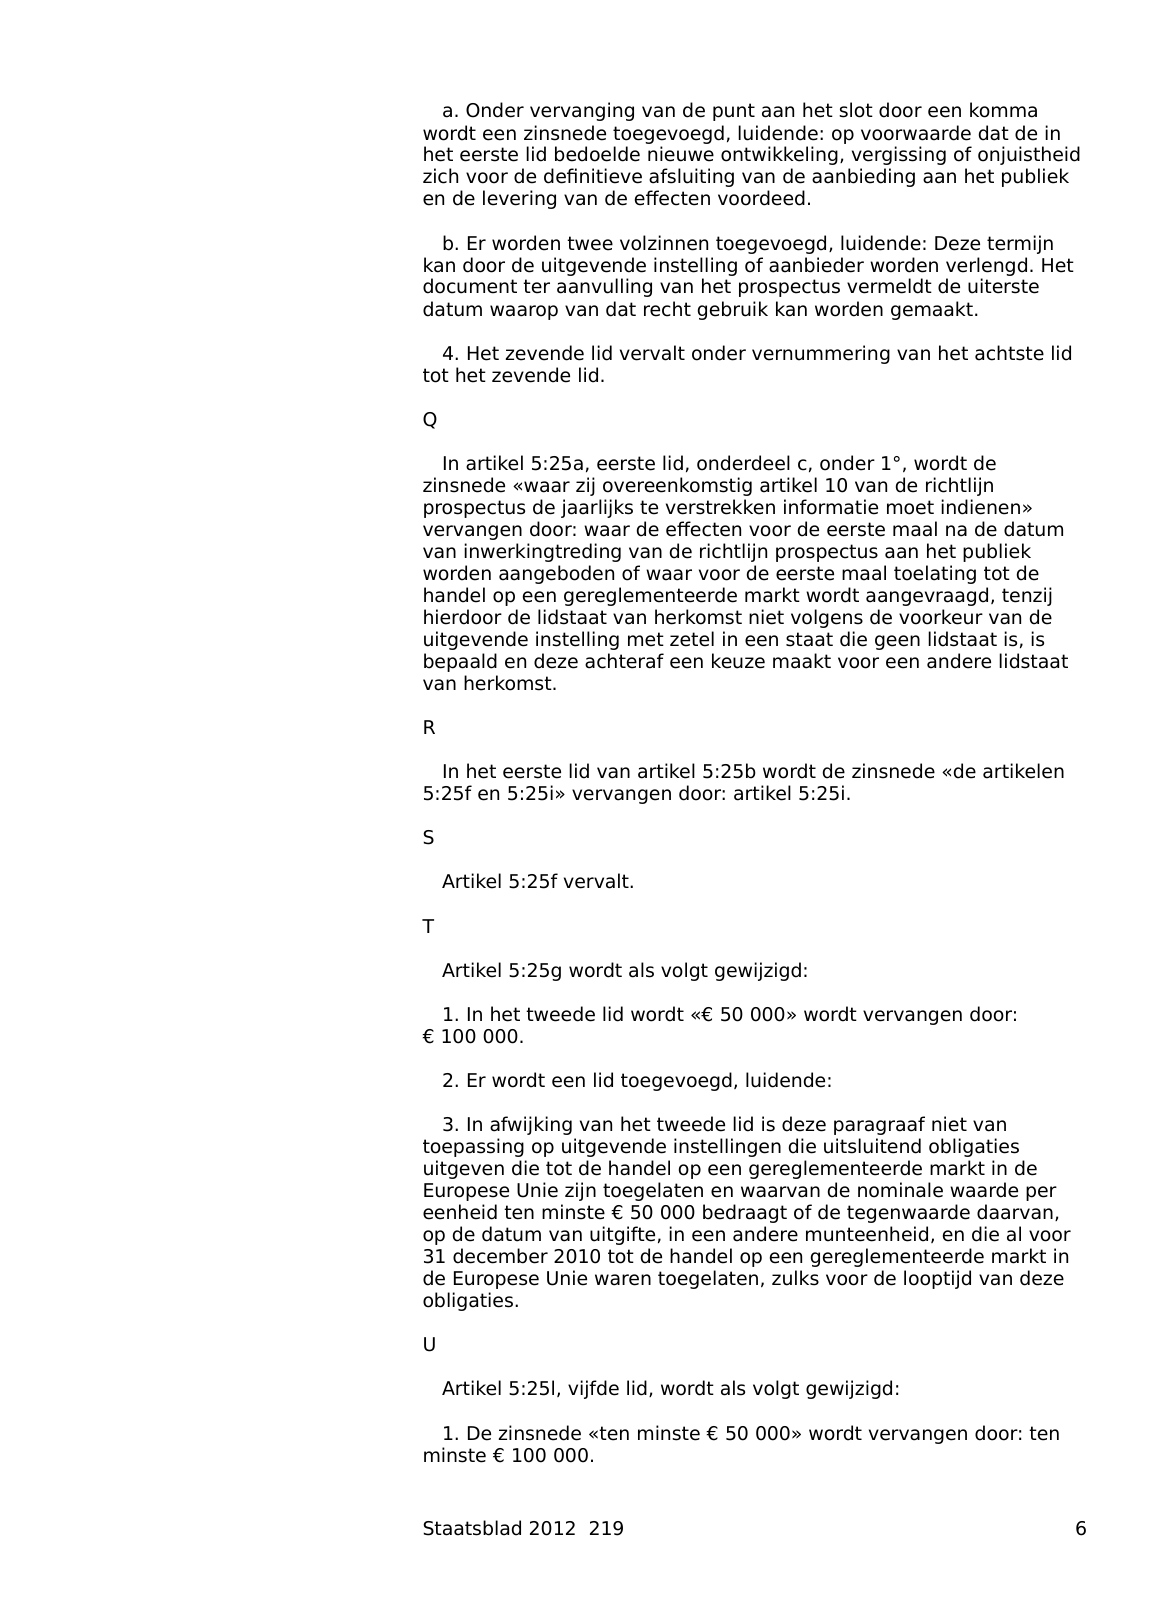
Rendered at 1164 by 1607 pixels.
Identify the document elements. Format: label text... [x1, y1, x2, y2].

text 1. In het tweede lid wordt «€ 50 000» wordt vervangen door: € 100 000. [422, 1004, 1087, 1048]
text R [422, 717, 1087, 739]
text In artikel 5:25a, eerste lid, onderdeel c, onder 1°, wordt de zinsnede «waar zij overeenkomstig artikel 10 van de richtlijn prospectus de jaarlijks te verstrekken informatie moet indienen» vervangen door: waar de effecten voor de eerste maal na de datum van inwerkingtreding van de richtlijn prospectus aan het publiek worden aangeboden of waar voor de eerste maal toelating tot de handel op een gereglementeerde markt wordt aangevraagd, tenzij hierdoor de lidstaat van herkomst niet volgens de voorkeur van de uitgevende instelling met zetel in een staat die geen lidstaat is, is bepaald en deze achteraf een keuze maakt voor een andere lidstaat van herkomst. [422, 453, 1087, 695]
text U [422, 1334, 1087, 1356]
text 4. Het zevende lid vervalt onder vernummering van het achtste lid tot het zevende lid. [422, 343, 1087, 387]
text S [422, 827, 1087, 849]
text 2. Er wordt een lid toegevoegd, luidende: [422, 1070, 1087, 1092]
text Q [422, 409, 1087, 431]
text Artikel 5:25l, vijfde lid, wordt als volgt gewijzigd: [422, 1378, 1087, 1400]
text Artikel 5:25g wordt als volgt gewijzigd: [422, 960, 1087, 982]
text Artikel 5:25f vervalt. [422, 871, 1087, 893]
text 3. In afwijking van het tweede lid is deze paragraaf niet van toepassing op uitgevende instellingen die uitsluitend obligaties uitgeven die tot de handel op een gereglementeerde markt in de Europese Unie zijn toegelaten en waarvan de nominale waarde per eenheid ten minste € 50 000 bedraagt of de tegenwaarde daarvan, op de datum van uitgifte, in een andere munteenheid, en die al voor 31 december 2010 tot de handel op een gereglementeerde markt in de Europese Unie waren toegelaten, zulks voor de looptijd van deze obligaties. [422, 1114, 1087, 1312]
text a. Onder vervanging van de punt aan het slot door een komma wordt een zinsnede toegevoegd, luidende: op voorwaarde dat de in het eerste lid bedoelde nieuwe ontwikkeling, vergissing of onjuistheid zich voor de definitieve afsluiting van de aanbieding aan het publiek en de levering van de effecten voordeed. [422, 100, 1087, 210]
text T [422, 916, 1087, 937]
text In het eerste lid van artikel 5:25b wordt de zinsnede «de artikelen 5:25f en 5:25i» vervangen door: artikel 5:25i. [422, 761, 1087, 805]
text b. Er worden twee volzinnen toegevoegd, luidende: Deze termijn kan door de uitgevende instelling of aanbieder worden verlengd. Het document ter aanvulling van het prospectus vermeldt de uiterste datum waarop van dat recht gebruik kan worden gemaakt. [422, 232, 1087, 320]
text 1. De zinsnede «ten minste € 50 000» wordt vervangen door: ten minste € 100 000. [422, 1422, 1087, 1466]
